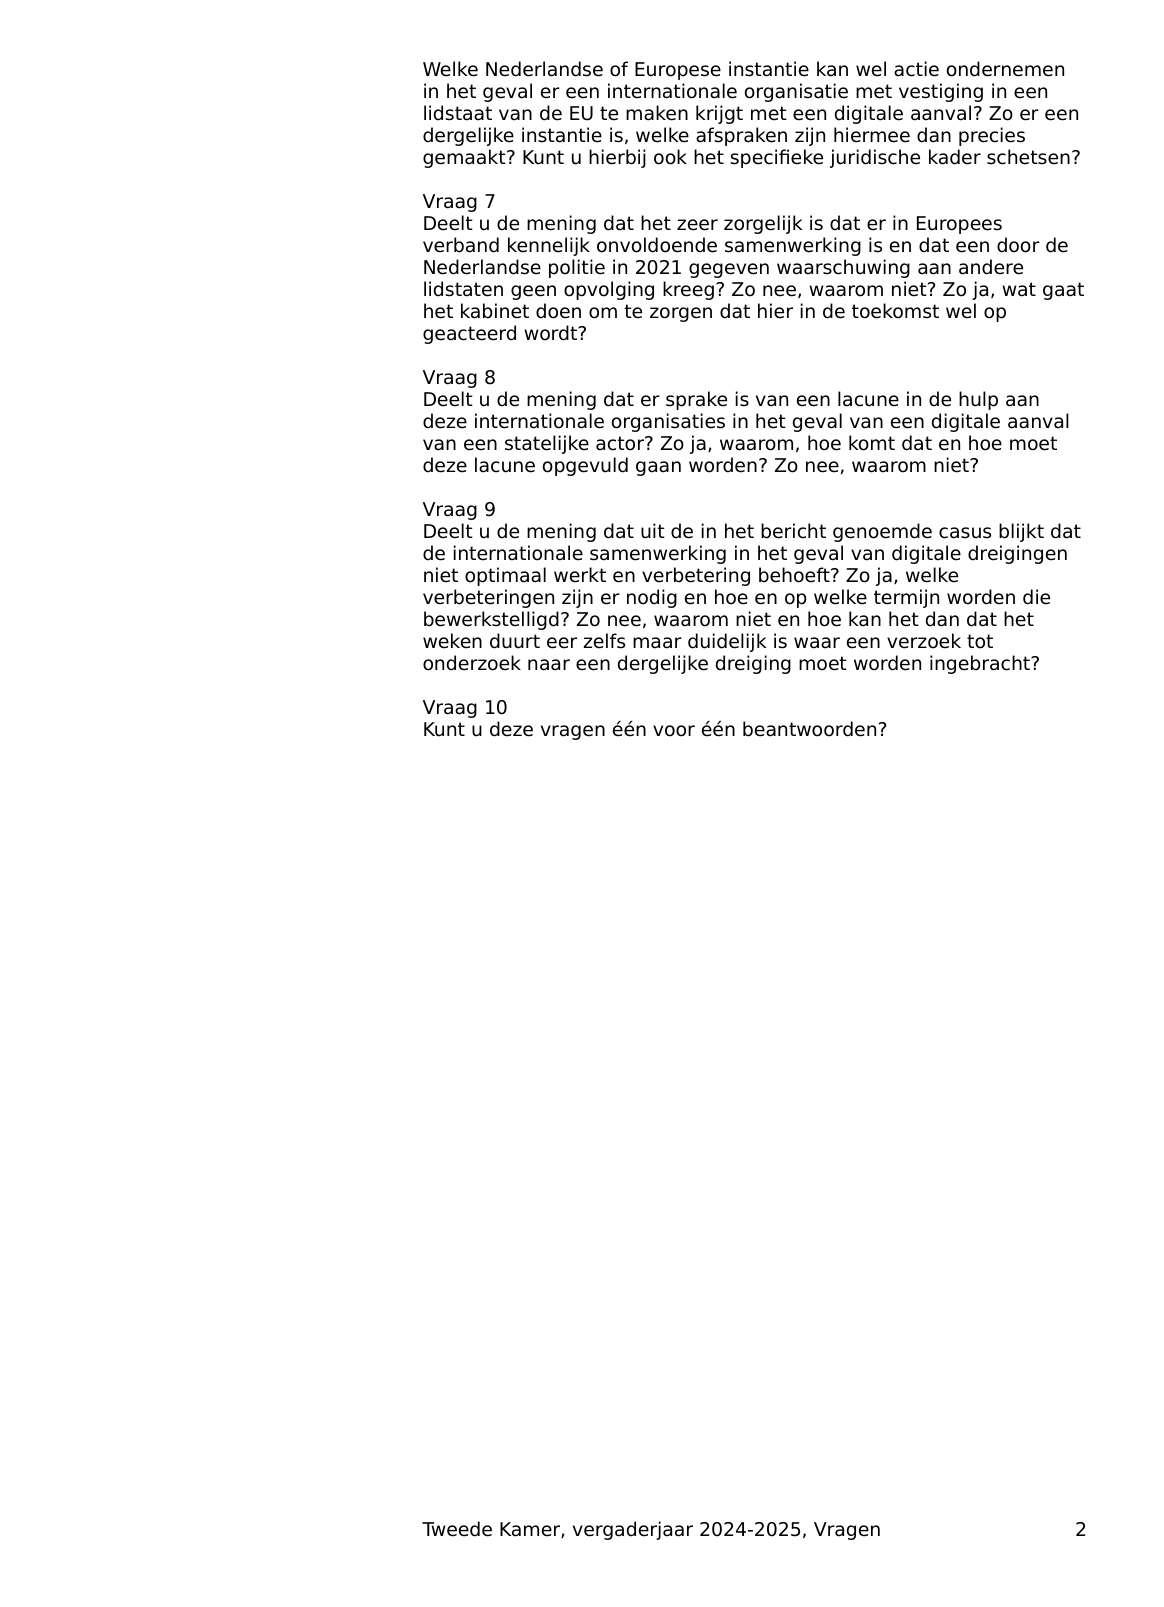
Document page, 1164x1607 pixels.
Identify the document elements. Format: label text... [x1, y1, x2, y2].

text Deelt u de mening dat het zeer zorgelijk is dat er in Europees verband kennelijk onvoldoende samenwerking is en dat een door de Nederlandse politie in 2021 gegeven waarschuwing aan andere lidstaten geen opvolging kreeg? Zo nee, waarom niet? Zo ja, wat gaat het kabinet doen om te zorgen dat hier in de toekomst wel op geacteerd wordt? [422, 213, 1087, 345]
text Welke Nederlandse of Europese instantie kan wel actie ondernemen in het geval er een internationale organisatie met vestiging in een lidstaat van de EU te maken krijgt met een digitale aanval? Zo er een dergelijke instantie is, welke afspraken zijn hiermee dan precies gemaakt? Kunt u hierbij ook het specifieke juridische kader schetsen? [422, 59, 1087, 169]
text Kunt u deze vragen één voor één beantwoorden? [422, 719, 1087, 741]
text Vraag 7 [422, 191, 1087, 213]
text Vraag 10 [422, 697, 1087, 719]
text Deelt u de mening dat er sprake is van een lacune in de hulp aan deze internationale organisaties in het geval van een digitale aanval van een statelijke actor? Zo ja, waarom, hoe komt dat en hoe moet deze lacune opgevuld gaan worden? Zo nee, waarom niet? [422, 389, 1087, 477]
text Deelt u de mening dat uit de in het bericht genoemde casus blijkt dat de internationale samenwerking in het geval van digitale dreigingen niet optimaal werkt en verbetering behoeft? Zo ja, welke verbeteringen zijn er nodig en hoe en op welke termijn worden die bewerkstelligd? Zo nee, waarom niet en hoe kan het dan dat het weken duurt eer zelfs maar duidelijk is waar een verzoek tot onderzoek naar een dergelijke dreiging moet worden ingebracht? [422, 521, 1087, 675]
text Vraag 8 [422, 367, 1087, 389]
text Vraag 9 [422, 499, 1087, 521]
